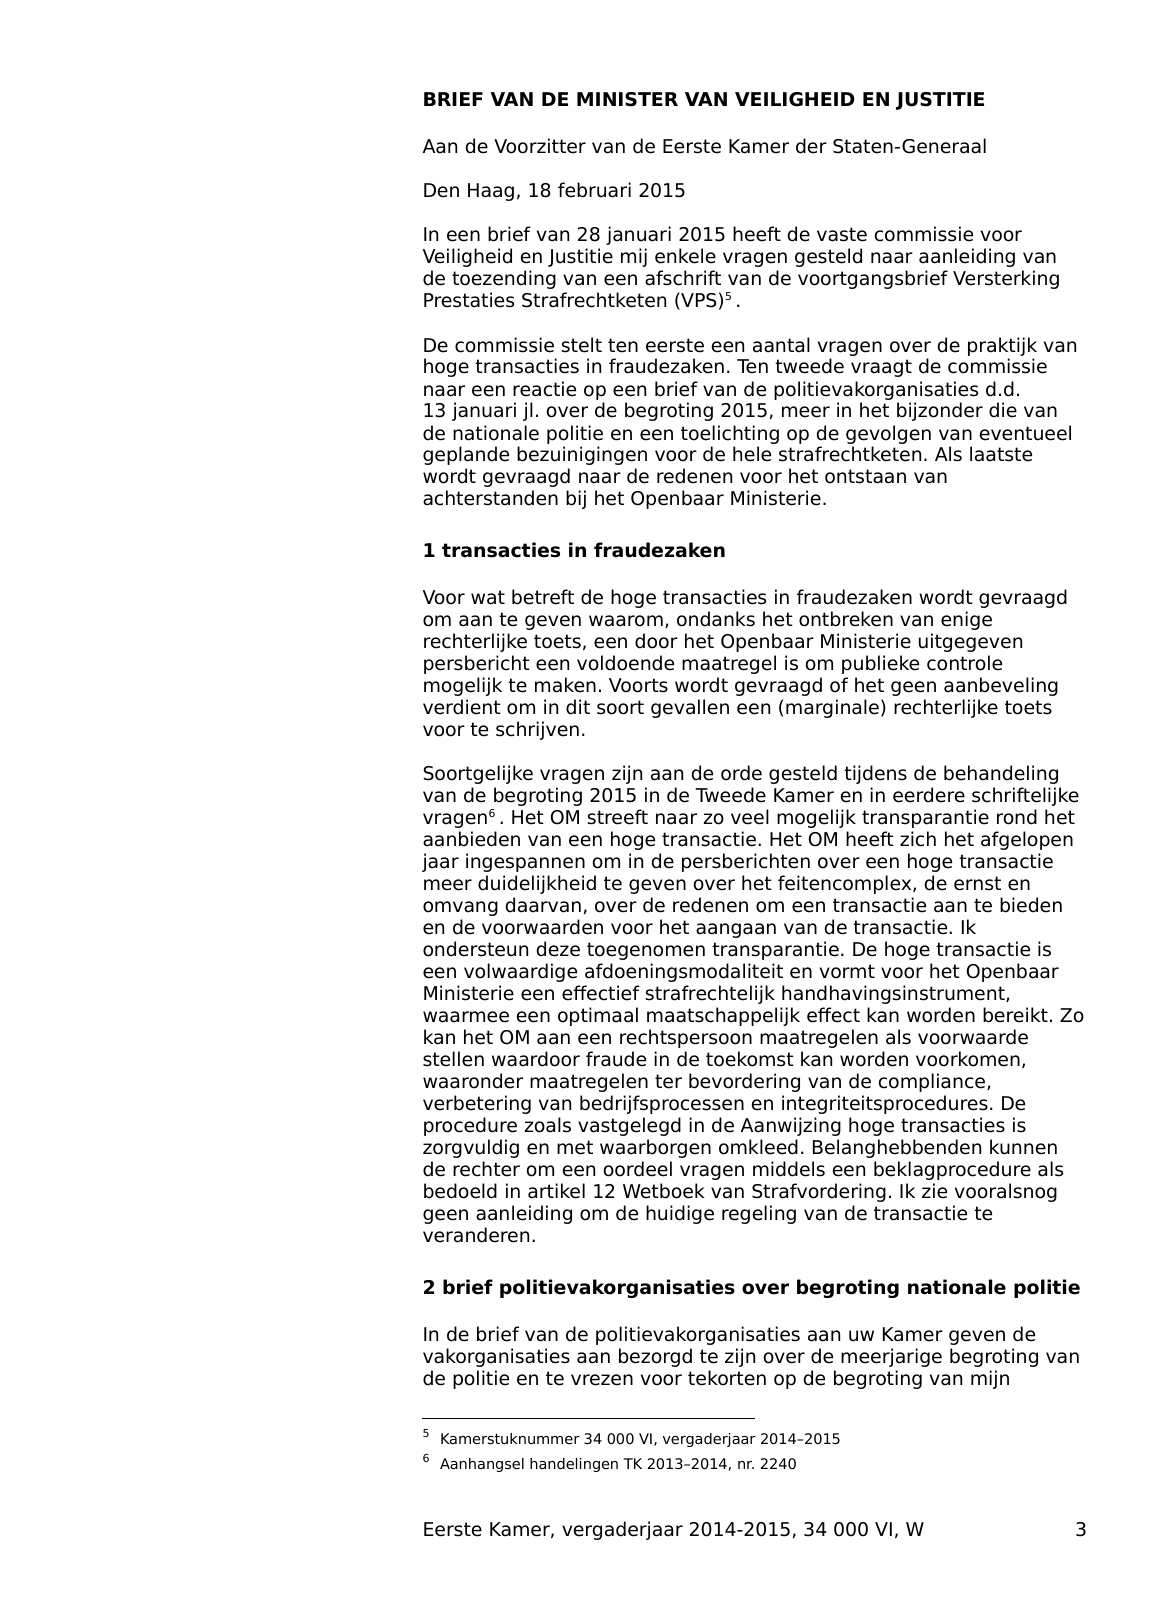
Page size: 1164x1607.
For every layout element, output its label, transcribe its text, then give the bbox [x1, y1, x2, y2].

text In een brief van 28 januari 2015 heeft de vaste commissie voor Veiligheid en Justitie mij enkele vragen gesteld naar aanleiding van de toezending van een afschrift van de voortgangsbrief Versterking Prestaties Strafrechtketen (VPS). [422, 224, 1087, 312]
text Den Haag, 18 februari 2015 [422, 180, 1087, 202]
text Soortgelijke vragen zijn aan de orde gesteld tijdens de behandeling van de begroting 2015 in de Tweede Kamer en in eerdere schriftelijke vragen. Het OM streeft naar zo veel mogelijk transparantie rond het aanbieden van een hoge transactie. Het OM heeft zich het afgelopen jaar ingespannen om in de persberichten over een hoge transactie meer duidelijkheid te geven over het feitencomplex, de ernst en omvang daarvan, over de redenen om een transactie aan te bieden en de voorwaarden voor het aangaan van de transactie. Ik ondersteun deze toegenomen transparantie. De hoge transactie is een volwaardige afdoeningsmodaliteit en vormt voor het Openbaar Ministerie een effectief strafrechtelijk handhavingsinstrument, waarmee een optimaal maatschappelijk effect kan worden bereikt. Zo kan het OM aan een rechtspersoon maatregelen als voorwaarde stellen waardoor fraude in de toekomst kan worden voorkomen, waaronder maatregelen ter bevordering van de compliance, verbetering van bedrijfsprocessen en integriteitsprocedures. De procedure zoals vastgelegd in de Aanwijzing hoge transacties is zorgvuldig en met waarborgen omkleed. Belanghebbenden kunnen de rechter om een oordeel vragen middels een beklagprocedure als bedoeld in artikel 12 Wetboek van Strafvordering. Ik zie vooralsnog geen aanleiding om de huidige regeling van de transactie te veranderen. [422, 763, 1087, 1247]
text Aan de Voorzitter van de Eerste Kamer der Staten-Generaal [422, 136, 1087, 158]
text Kamerstuknummer 34 000 VI, vergaderjaar 2014–2015 [422, 1427, 1087, 1449]
subtitle BRIEF VAN DE MINISTER VAN VEILIGHEID EN JUSTITIE [422, 89, 1087, 111]
text In de brief van de politievakorganisaties aan uw Kamer geven de vakorganisaties aan bezorgd te zijn over de meerjarige begroting van de politie en te vrezen voor tekorten op de begroting van mijn [422, 1324, 1087, 1390]
text Voor wat betreft de hoge transacties in fraudezaken wordt gevraagd om aan te geven waarom, ondanks het ontbreken van enige rechterlijke toets, een door het Openbaar Ministerie uitgegeven persbericht een voldoende maatregel is om publieke controle mogelijk te maken. Voorts wordt gevraagd of het geen aanbeveling verdient om in dit soort gevallen een (marginale) rechterlijke toets voor te schrijven. [422, 587, 1087, 741]
subtitle 1 transacties in fraudezaken [422, 540, 1087, 562]
text De commissie stelt ten eerste een aantal vragen over de praktijk van hoge transacties in fraudezaken. Ten tweede vraagt de commissie naar een reactie op een brief van de politievakorganisaties d.d. 13 januari jl. over de begroting 2015, meer in het bijzonder die van de nationale politie en een toelichting op de gevolgen van eventueel geplande bezuinigingen voor de hele strafrechtketen. Als laatste wordt gevraagd naar de redenen voor het ontstaan van achterstanden bij het Openbaar Ministerie. [422, 334, 1087, 510]
text Aanhangsel handelingen TK 2013–2014, nr. 2240 [422, 1452, 1087, 1474]
subtitle 2 brief politievakorganisaties over begroting nationale politie [422, 1277, 1087, 1299]
